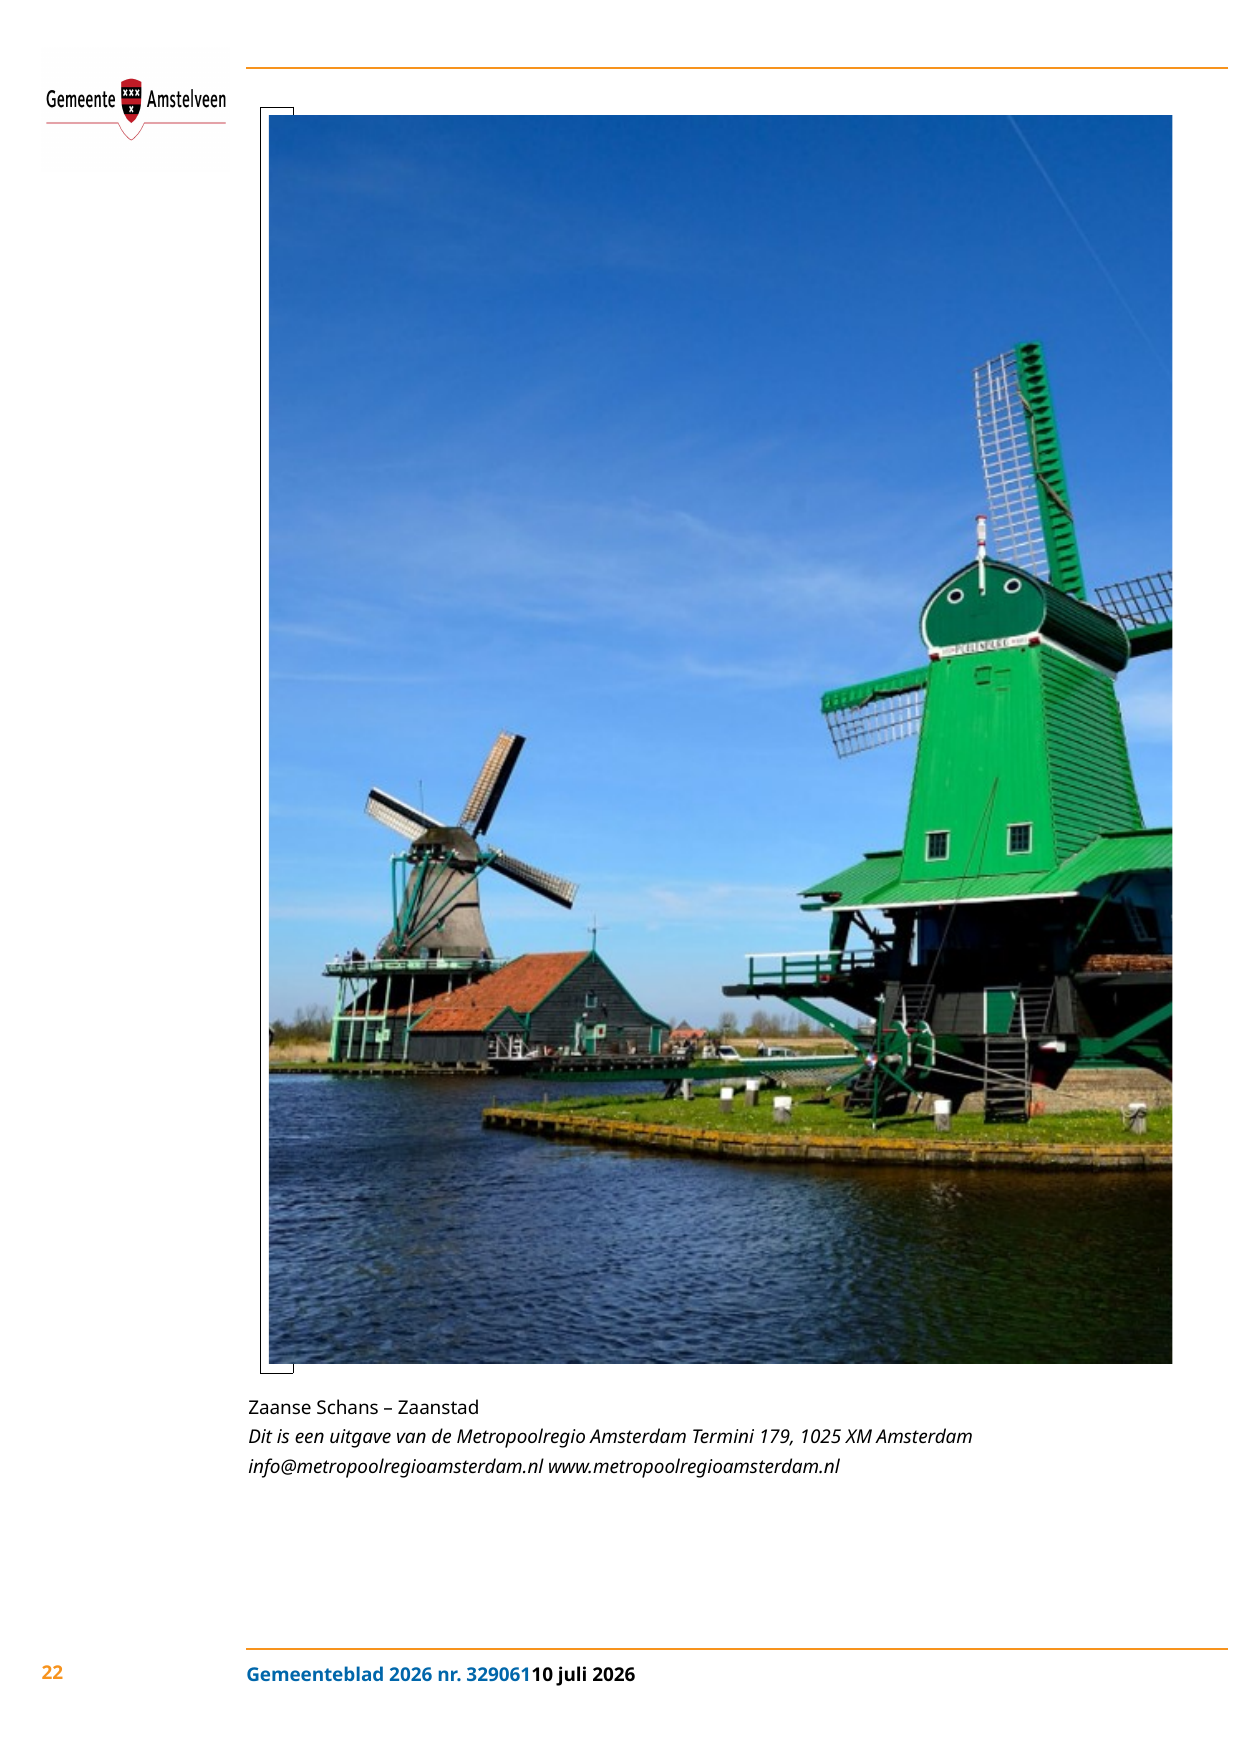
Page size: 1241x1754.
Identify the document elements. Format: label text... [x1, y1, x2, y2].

text Zaanse Schans – Zaanstad [248, 1394, 1152, 1419]
text Dit is een uitgave van de Metropoolregio Amsterdam Termini 179, 1025 XM Amsterdam [248, 1423, 1152, 1449]
text info@metropoolregioamsterdam.nl www.metropoolregioamsterdam.nl [248, 1453, 1152, 1479]
picture [41, 47, 231, 172]
picture [268, 115, 1173, 1364]
